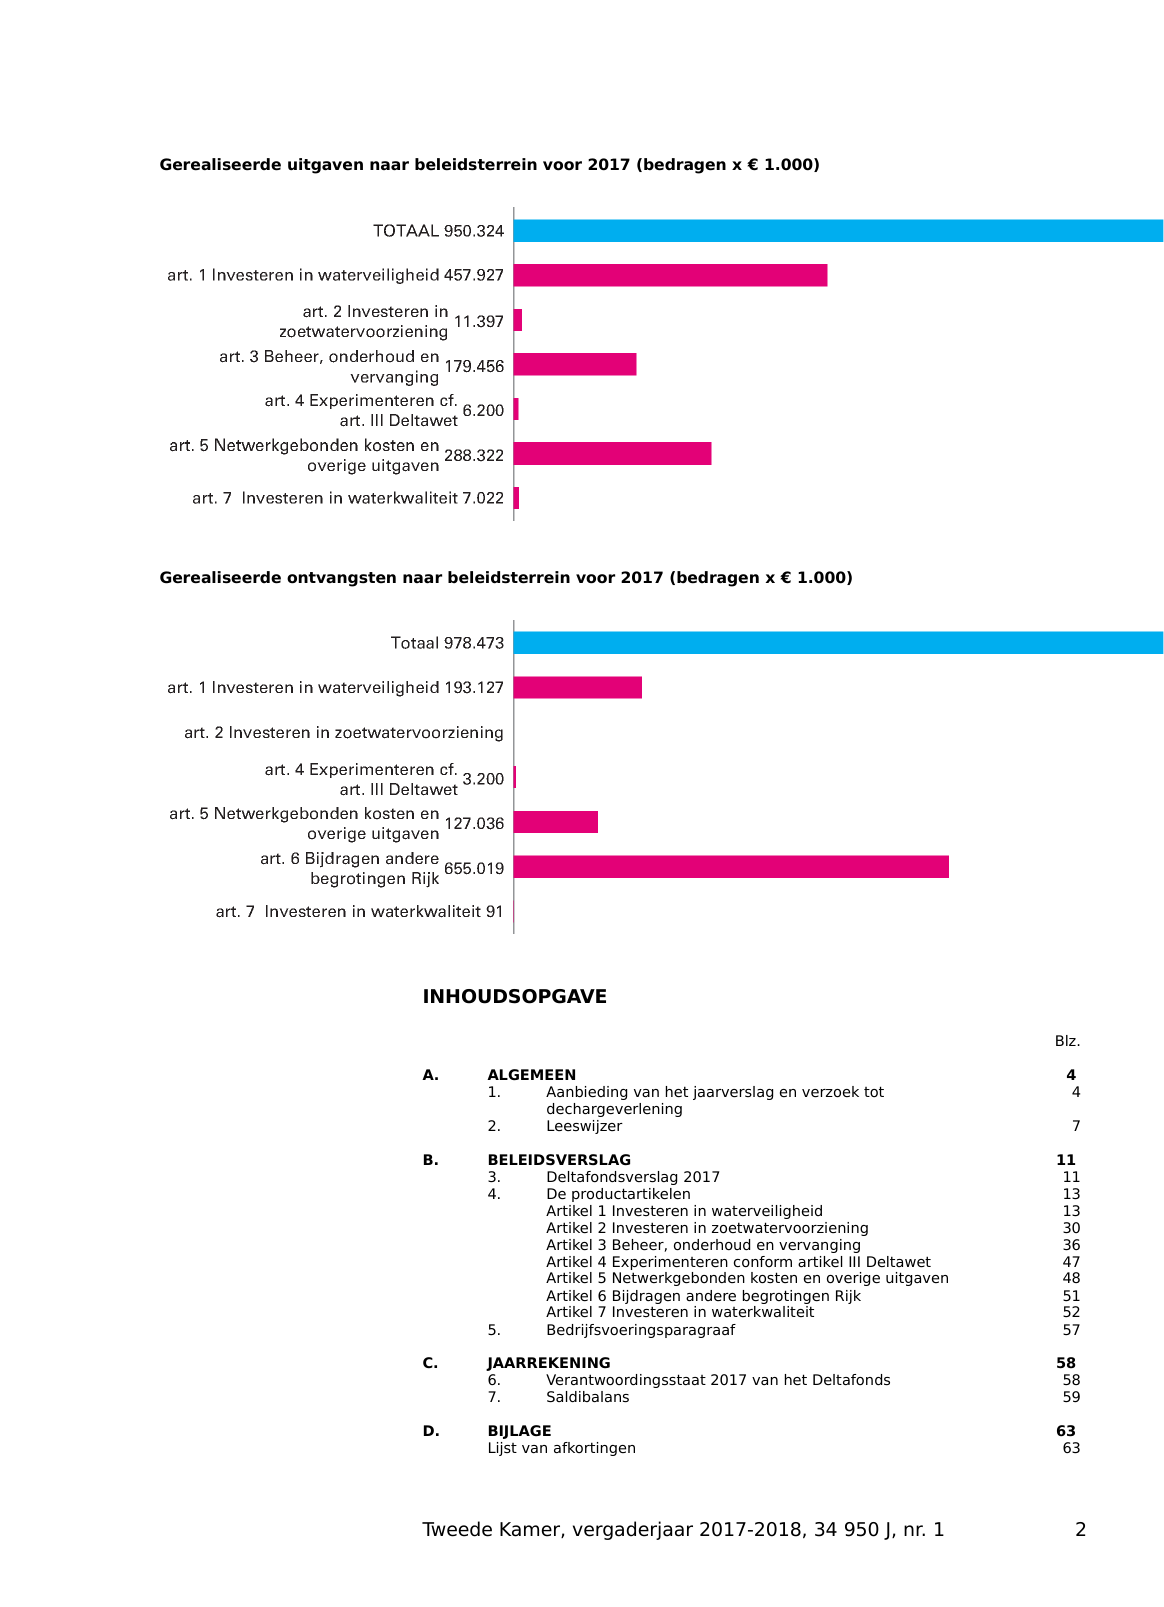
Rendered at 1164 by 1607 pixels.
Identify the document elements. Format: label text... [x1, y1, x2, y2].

table_cell [422, 1440, 481, 1457]
table_cell [422, 1220, 481, 1236]
table_cell [540, 1406, 1028, 1423]
table_cell [422, 1236, 481, 1253]
table_cell [1028, 1050, 1087, 1067]
table_cell [422, 1135, 481, 1152]
table_cell [422, 1169, 481, 1186]
table_cell Bedrijfsvoeringsparagraaf [540, 1321, 1028, 1338]
table_cell [422, 1288, 481, 1304]
table_cell 1. [481, 1084, 540, 1118]
table_cell Aanbieding van het jaarverslag en verzoek tot dechargeverlening [540, 1084, 1028, 1118]
table_cell Deltafondsverslag 2017 [540, 1169, 1028, 1186]
table_cell 11 [1028, 1152, 1087, 1168]
table_cell [540, 1338, 1028, 1355]
table_header [540, 1033, 1028, 1050]
table_cell 36 [1028, 1236, 1087, 1253]
table_cell 3. [481, 1169, 540, 1186]
table_cell De productartikelen [540, 1186, 1028, 1202]
table_cell [422, 1050, 481, 1067]
table_cell 6. [481, 1372, 540, 1389]
table_cell BELEIDSVERSLAG [481, 1152, 1028, 1168]
table_cell [422, 1084, 481, 1118]
table_cell 30 [1028, 1220, 1087, 1236]
table_cell [422, 1389, 481, 1406]
table_cell JAARREKENING [481, 1355, 1028, 1372]
table_cell A. [422, 1067, 481, 1084]
table_cell [422, 1338, 481, 1355]
table_cell [481, 1270, 540, 1287]
table_cell [422, 1203, 481, 1219]
table_cell [1028, 1135, 1087, 1152]
table_cell [422, 1406, 481, 1423]
table_cell C. [422, 1355, 481, 1372]
table_cell 52 [1028, 1304, 1087, 1321]
table_cell [481, 1304, 540, 1321]
table_cell Artikel 4 Experimenteren conform artikel III Deltawet [540, 1254, 1028, 1270]
table_cell 57 [1028, 1321, 1087, 1338]
table_cell [481, 1220, 540, 1236]
table_cell 63 [1028, 1440, 1087, 1457]
table_cell [481, 1050, 540, 1067]
table_header Blz. [1028, 1033, 1087, 1050]
table_cell BIJLAGE [481, 1423, 1028, 1440]
table_cell [422, 1254, 481, 1270]
text Gerealiseerde uitgaven naar beleidsterrein voor 2017 (bedragen x € 1.000) [159, 156, 1163, 174]
table_cell 48 [1028, 1270, 1087, 1287]
table_cell [481, 1288, 540, 1304]
table_cell 63 [1028, 1423, 1087, 1440]
table_cell 58 [1028, 1355, 1087, 1372]
table_cell D. [422, 1423, 481, 1440]
table_cell [422, 1321, 481, 1338]
table_cell [481, 1236, 540, 1253]
table_cell 4 [1028, 1067, 1087, 1084]
table_cell [422, 1304, 481, 1321]
table_cell 7 [1028, 1118, 1087, 1134]
table_cell [422, 1372, 481, 1389]
table_cell Artikel 2 Investeren in zoetwatervoorziening [540, 1220, 1028, 1236]
table_cell 2. [481, 1118, 540, 1134]
table_cell 47 [1028, 1254, 1087, 1270]
table_cell Artikel 3 Beheer, onderhoud en vervanging [540, 1236, 1028, 1253]
table_cell Artikel 7 Investeren in waterkwaliteit [540, 1304, 1028, 1321]
table_cell [481, 1406, 540, 1423]
table_cell B. [422, 1152, 481, 1168]
table_header [422, 1033, 481, 1050]
table_cell Leeswijzer [540, 1118, 1028, 1134]
table_cell 5. [481, 1321, 540, 1338]
table_cell [540, 1050, 1028, 1067]
table_cell Lijst van afkortingen [481, 1440, 1028, 1457]
table_header [481, 1033, 540, 1050]
subtitle INHOUDSOPGAVE [422, 986, 1087, 1008]
table_cell [422, 1118, 481, 1134]
table_cell 4 [1028, 1084, 1087, 1118]
table_cell [540, 1135, 1028, 1152]
table_cell [422, 1186, 481, 1202]
picture [159, 620, 1164, 934]
table_cell Artikel 5 Netwerkgebonden kosten en overige uitgaven [540, 1270, 1028, 1287]
table_cell Artikel 1 Investeren in waterveiligheid [540, 1203, 1028, 1219]
table_cell [481, 1135, 540, 1152]
table_cell 4. [481, 1186, 540, 1202]
picture [159, 207, 1164, 521]
table_cell 7. [481, 1389, 540, 1406]
table_cell Artikel 6 Bijdragen andere begrotingen Rijk [540, 1288, 1028, 1304]
text Gerealiseerde ontvangsten naar beleidsterrein voor 2017 (bedragen x € 1.000) [159, 569, 1163, 587]
table_cell [481, 1254, 540, 1270]
table_cell 13 [1028, 1203, 1087, 1219]
table_cell 51 [1028, 1288, 1087, 1304]
table_cell [1028, 1338, 1087, 1355]
table_cell 13 [1028, 1186, 1087, 1202]
table_cell [1028, 1406, 1087, 1423]
table_cell [481, 1338, 540, 1355]
table_cell [422, 1270, 481, 1287]
table_cell ALGEMEEN [481, 1067, 1028, 1084]
table_cell 59 [1028, 1389, 1087, 1406]
table_cell [481, 1203, 540, 1219]
table_cell 11 [1028, 1169, 1087, 1186]
table_cell Saldibalans [540, 1389, 1028, 1406]
table_cell 58 [1028, 1372, 1087, 1389]
table_cell Verantwoordingsstaat 2017 van het Deltafonds [540, 1372, 1028, 1389]
